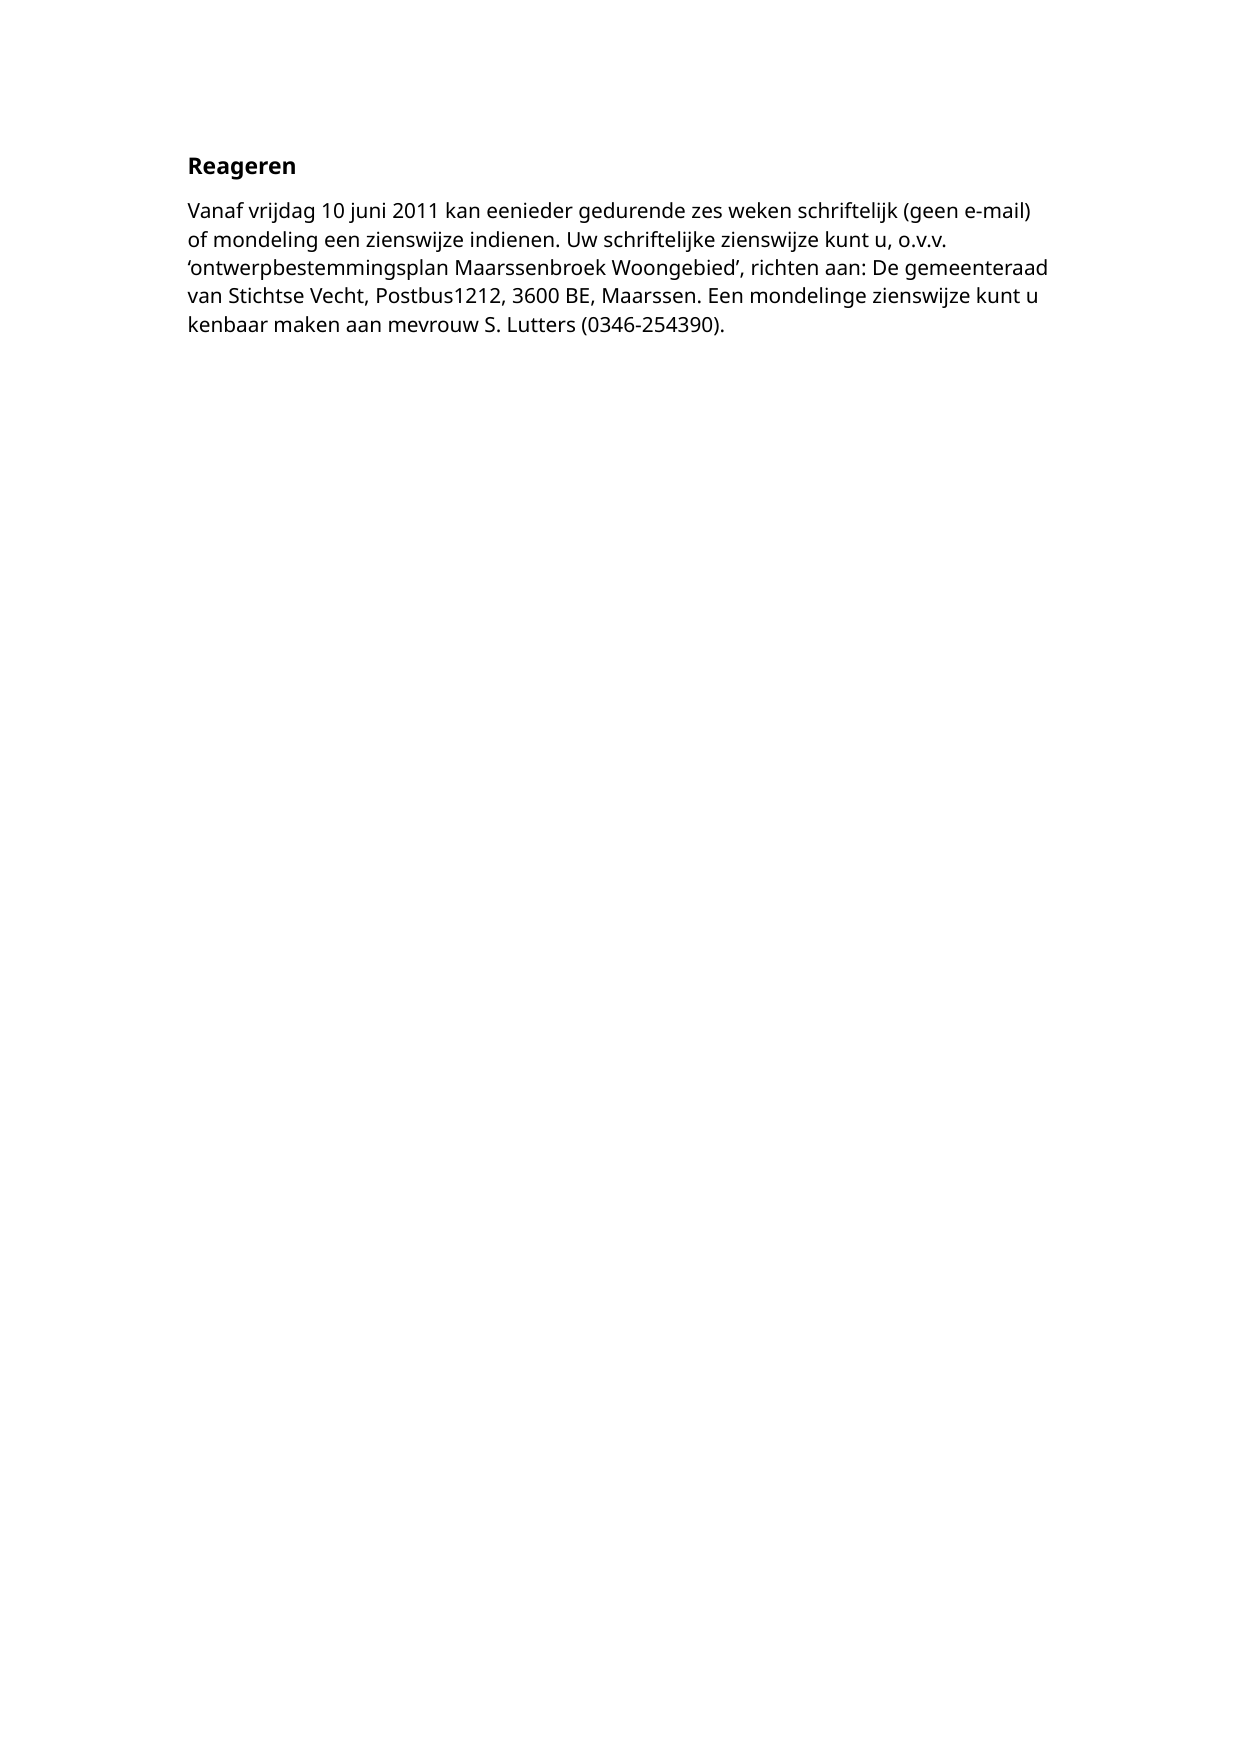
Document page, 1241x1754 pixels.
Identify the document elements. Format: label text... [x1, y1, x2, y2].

subtitle Reageren [187, 150, 1053, 181]
text Vanaf vrijdag 10 juni 2011 kan eenieder gedurende zes weken schriftelijk (geen e-mail) of mondeling een zienswijze indienen. Uw schriftelijke zienswijze kunt u, o.v.v. ‘ontwerpbestemmingsplan Maarssenbroek Woongebied’, richten aan: De gemeenteraad van Stichtse Vecht, Postbus1212, 3600 BE, Maarssen. Een mondelinge zienswijze kunt u kenbaar maken aan mevrouw S. Lutters (0346-254390). [187, 196, 1053, 338]
